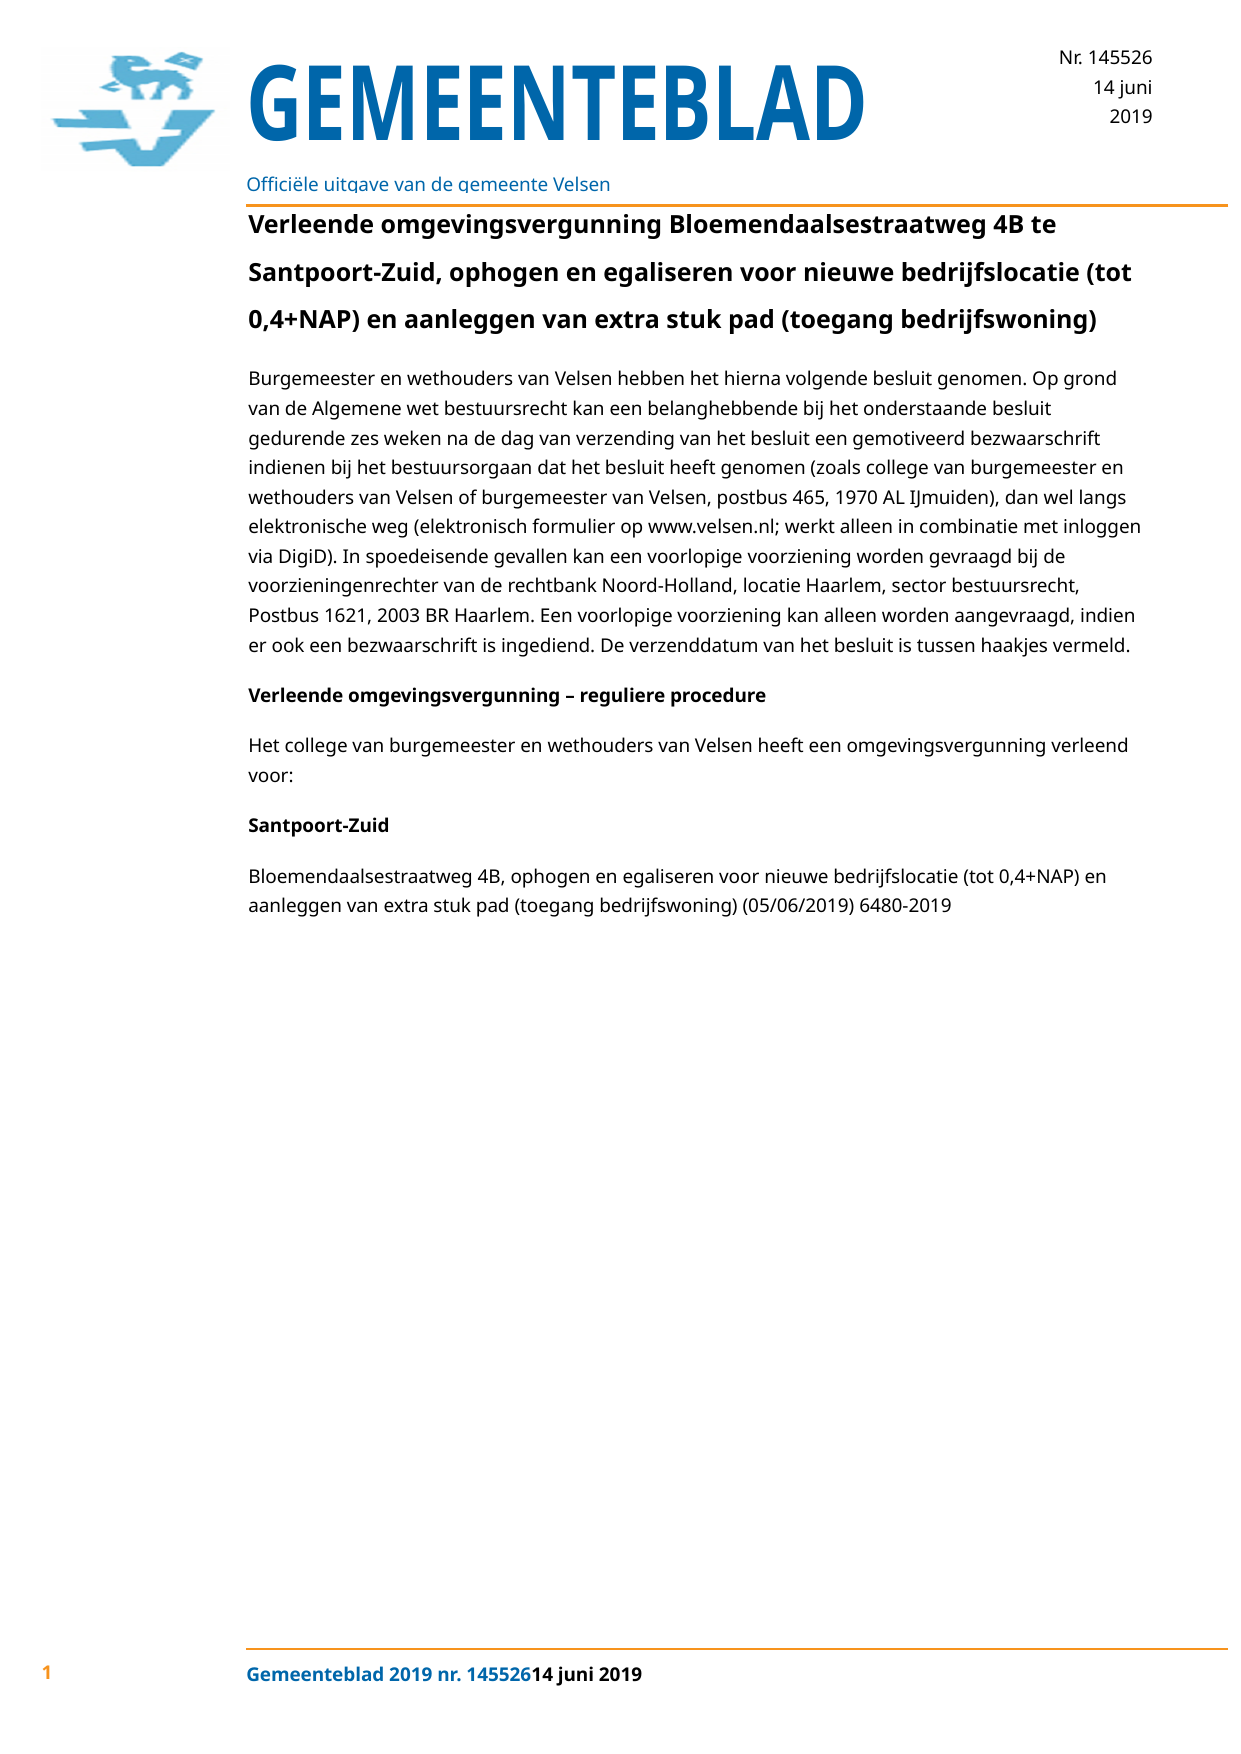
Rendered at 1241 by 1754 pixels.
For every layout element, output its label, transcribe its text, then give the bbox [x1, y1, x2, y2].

text Bloemendaalsestraatweg 4B, ophogen en egaliseren voor nieuwe bedrijfslocatie (tot 0,4+NAP) en aanleggen van extra stuk pad (toegang bedrijfswoning) (05/06/2019) 6480-2019 [248, 863, 1152, 918]
text Verleende omgevingsvergunning Bloemendaalsestraatweg 4B te Santpoort-Zuid, ophogen en egaliseren voor nieuwe bedrijfslocatie (tot 0,4+NAP) en aanleggen van extra stuk pad (toegang bedrijfswoning) [248, 207, 1152, 336]
text Verleende omgevingsvergunning – reguliere procedure [248, 682, 1152, 708]
text Het college van burgemeester en wethouders van Velsen heeft een omgevingsvergunning verleend voor: [248, 733, 1152, 788]
picture [41, 47, 231, 172]
text Santpoort-Zuid [248, 813, 1152, 838]
text Burgemeester en wethouders van Velsen hebben het hierna volgende besluit genomen. Op grond van de Algemene wet bestuursrecht kan een belanghebbende bij het onderstaande besluit gedurende zes weken na de dag van verzending van het besluit een gemotiveerd bezwaarschrift indienen bij het bestuursorgaan dat het besluit heeft genomen (zoals college van burgemeester en wethouders van Velsen of burgemeester van Velsen, postbus 465, 1970 AL IJmuiden), dan wel langs elektronische weg (elektronisch formulier op www.velsen.nl; werkt alleen in combinatie met inloggen via DigiD). In spoedeisende gevallen kan een voorlopige voorziening worden gevraagd bij de voorzieningenrechter van de rechtbank Noord-Holland, locatie Haarlem, sector bestuursrecht, Postbus 1621, 2003 BR Haarlem. Een voorlopige voorziening kan alleen worden aangevraagd, indien er ook een bezwaarschrift is ingediend. De verzenddatum van het besluit is tussen haakjes vermeld. [248, 366, 1152, 657]
